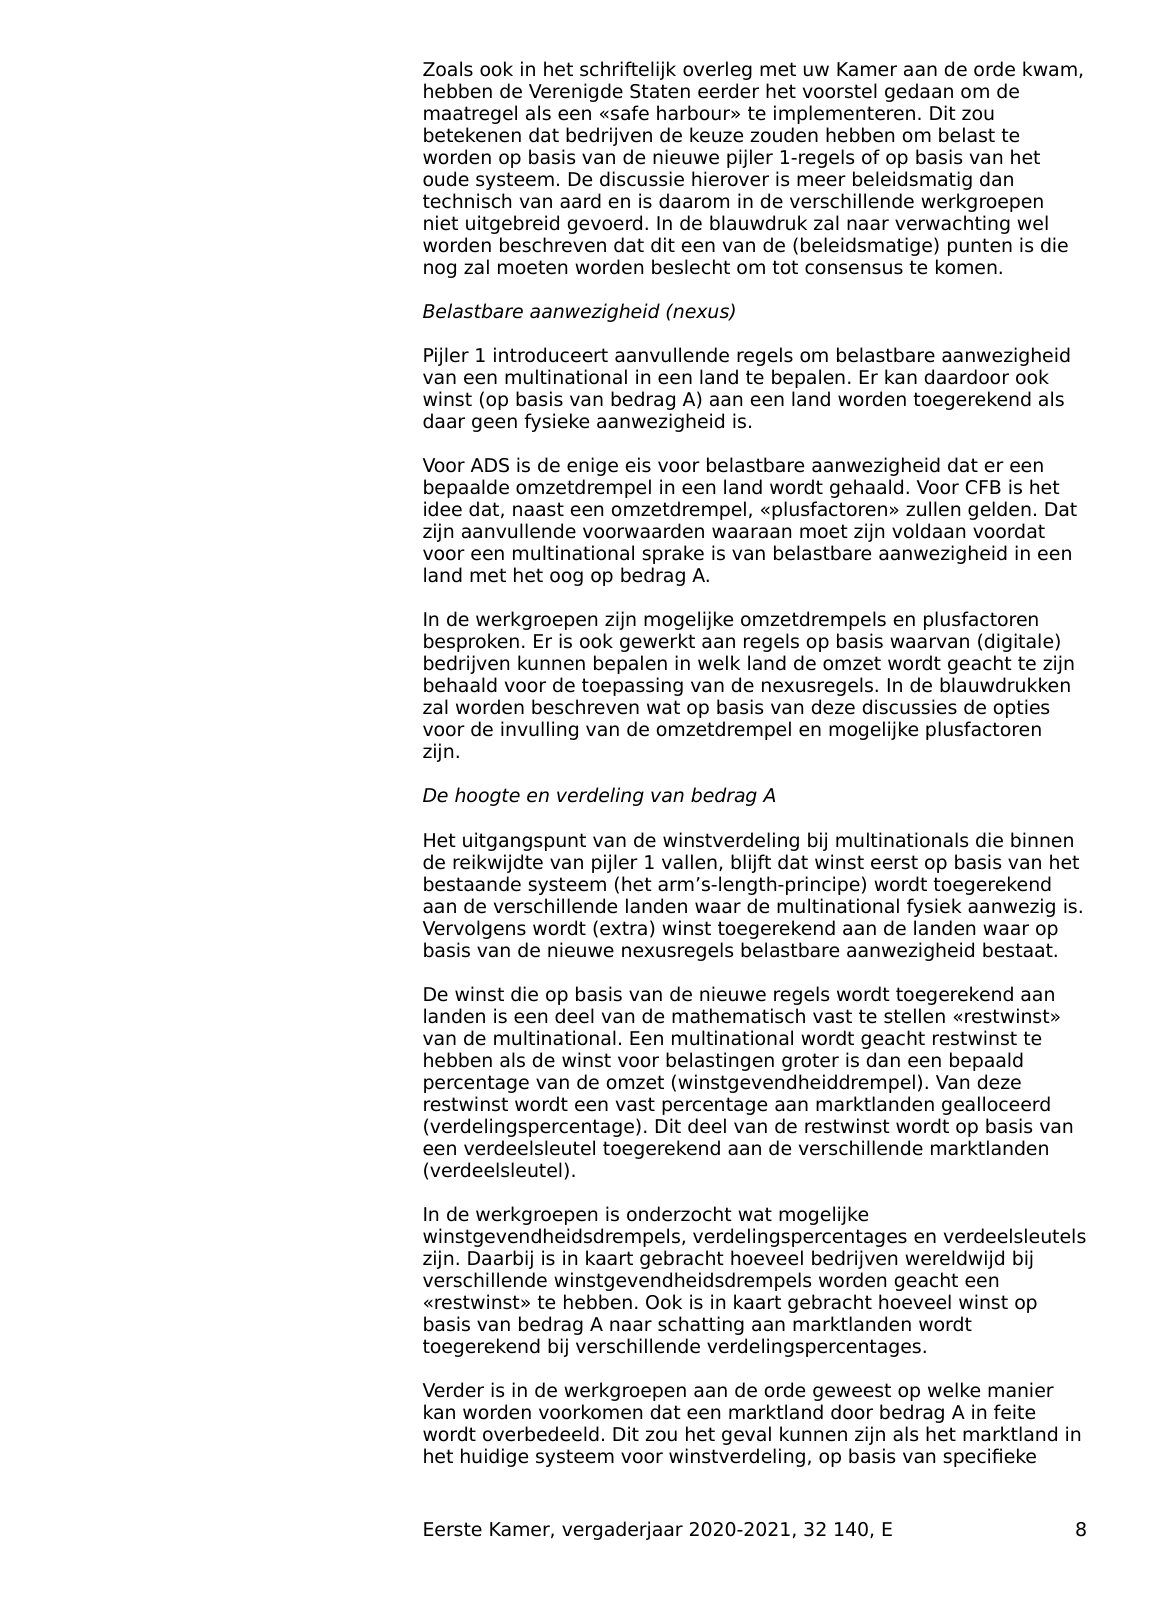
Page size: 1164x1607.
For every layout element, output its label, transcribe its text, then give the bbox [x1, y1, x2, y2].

text De winst die op basis van de nieuwe regels wordt toegerekend aan landen is een deel van de mathematisch vast te stellen «restwinst» van de multinational. Een multinational wordt geacht restwinst te hebben als de winst voor belastingen groter is dan een bepaald percentage van de omzet (winstgevendheiddrempel). Van deze restwinst wordt een vast percentage aan marktlanden gealloceerd (verdelingspercentage). Dit deel van de restwinst wordt op basis van een verdeelsleutel toegerekend aan de verschillende marktlanden (verdeelsleutel). [422, 984, 1087, 1181]
subtitle Belastbare aanwezigheid (nexus) [422, 301, 1087, 323]
text Verder is in de werkgroepen aan de orde geweest op welke manier kan worden voorkomen dat een marktland door bedrag A in feite wordt overbedeeld. Dit zou het geval kunnen zijn als het marktland in het huidige systeem voor winstverdeling, op basis van specifieke [422, 1380, 1087, 1468]
text Het uitgangspunt van de winstverdeling bij multinationals die binnen de reikwijdte van pijler 1 vallen, blijft dat winst eerst op basis van het bestaande systeem (het arm’s-length-principe) wordt toegerekend aan de verschillende landen waar de multinational fysiek aanwezig is. Vervolgens wordt (extra) winst toegerekend aan de landen waar op basis van de nieuwe nexusregels belastbare aanwezigheid bestaat. [422, 829, 1087, 961]
text Zoals ook in het schriftelijk overleg met uw Kamer aan de orde kwam, hebben de Verenigde Staten eerder het voorstel gedaan om de maatregel als een «safe harbour» te implementeren. Dit zou betekenen dat bedrijven de keuze zouden hebben om belast te worden op basis van de nieuwe pijler 1-regels of op basis van het oude systeem. De discussie hierover is meer beleidsmatig dan technisch van aard en is daarom in de verschillende werkgroepen niet uitgebreid gevoerd. In de blauwdruk zal naar verwachting wel worden beschreven dat dit een van de (beleidsmatige) punten is die nog zal moeten worden beslecht om tot consensus te komen. [422, 59, 1087, 279]
subtitle De hoogte en verdeling van bedrag A [422, 785, 1087, 807]
text In de werkgroepen zijn mogelijke omzetdrempels en plusfactoren besproken. Er is ook gewerkt aan regels op basis waarvan (digitale) bedrijven kunnen bepalen in welk land de omzet wordt geacht te zijn behaald voor de toepassing van de nexusregels. In de blauwdrukken zal worden beschreven wat op basis van deze discussies de opties voor de invulling van de omzetdrempel en mogelijke plusfactoren zijn. [422, 609, 1087, 763]
text Voor ADS is de enige eis voor belastbare aanwezigheid dat er een bepaalde omzetdrempel in een land wordt gehaald. Voor CFB is het idee dat, naast een omzetdrempel, «plusfactoren» zullen gelden. Dat zijn aanvullende voorwaarden waaraan moet zijn voldaan voordat voor een multinational sprake is van belastbare aanwezigheid in een land met het oog op bedrag A. [422, 455, 1087, 587]
text In de werkgroepen is onderzocht wat mogelijke winstgevendheidsdrempels, verdelingspercentages en verdeelsleutels zijn. Daarbij is in kaart gebracht hoeveel bedrijven wereldwijd bij verschillende winstgevendheidsdrempels worden geacht een «restwinst» te hebben. Ook is in kaart gebracht hoeveel winst op basis van bedrag A naar schatting aan marktlanden wordt toegerekend bij verschillende verdelingspercentages. [422, 1204, 1087, 1357]
text Pijler 1 introduceert aanvullende regels om belastbare aanwezigheid van een multinational in een land te bepalen. Er kan daardoor ook winst (op basis van bedrag A) aan een land worden toegerekend als daar geen fysieke aanwezigheid is. [422, 345, 1087, 433]
